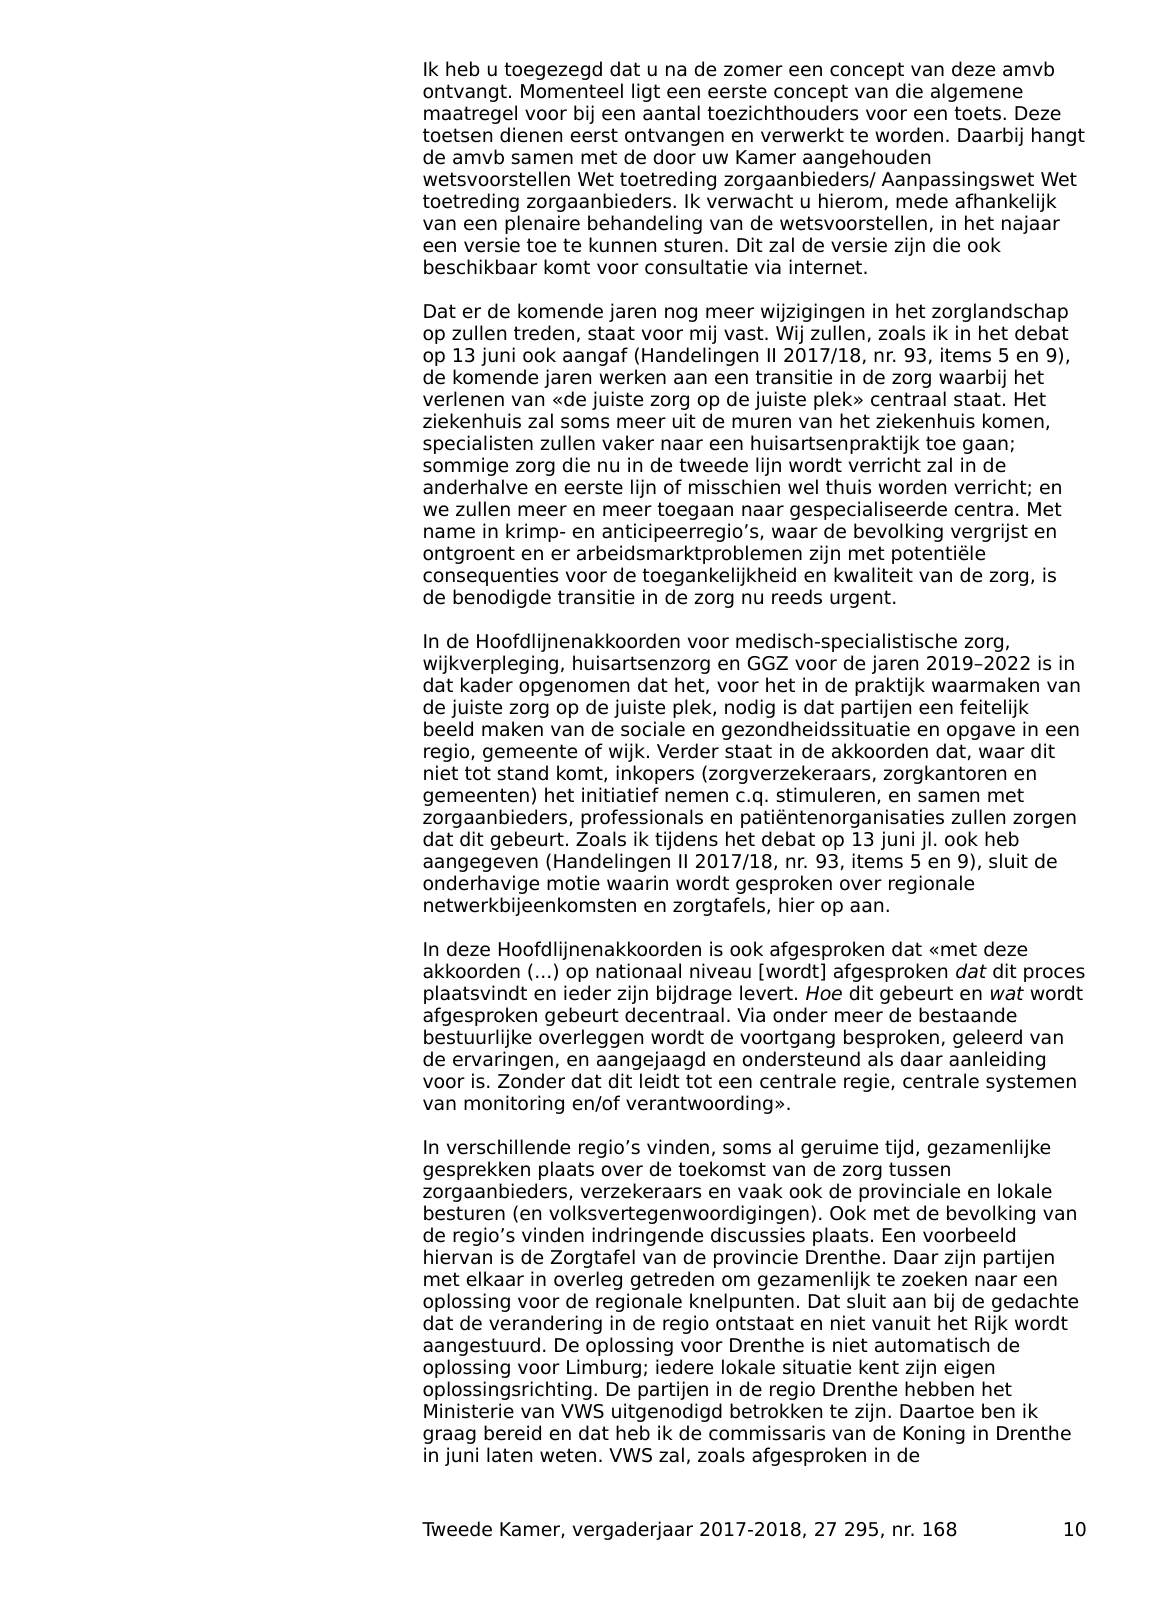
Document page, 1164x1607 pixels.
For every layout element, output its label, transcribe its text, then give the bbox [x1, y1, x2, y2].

text In verschillende regio’s vinden, soms al geruime tijd, gezamenlijke gesprekken plaats over de toekomst van de zorg tussen zorgaanbieders, verzekeraars en vaak ook de provinciale en lokale besturen (en volksvertegenwoordigingen). Ook met de bevolking van de regio’s vinden indringende discussies plaats. Een voorbeeld hiervan is de Zorgtafel van de provincie Drenthe. Daar zijn partijen met elkaar in overleg getreden om gezamenlijk te zoeken naar een oplossing voor de regionale knelpunten. Dat sluit aan bij de gedachte dat de verandering in de regio ontstaat en niet vanuit het Rijk wordt aangestuurd. De oplossing voor Drenthe is niet automatisch de oplossing voor Limburg; iedere lokale situatie kent zijn eigen oplossingsrichting. De partijen in de regio Drenthe hebben het Ministerie van VWS uitgenodigd betrokken te zijn. Daartoe ben ik graag bereid en dat heb ik de commissaris van de Koning in Drenthe in juni laten weten. VWS zal, zoals afgesproken in de [422, 1137, 1087, 1467]
text In deze Hoofdlijnenakkoorden is ook afgesproken dat «met deze akkoorden (...) op nationaal niveau [wordt] afgesproken dat dit proces plaatsvindt en ieder zijn bijdrage levert. Hoe dit gebeurt en wat wordt afgesproken gebeurt decentraal. Via onder meer de bestaande bestuurlijke overleggen wordt de voortgang besproken, geleerd van de ervaringen, en aangejaagd en ondersteund als daar aanleiding voor is. Zonder dat dit leidt tot een centrale regie, centrale systemen van monitoring en/of verantwoording». [422, 939, 1087, 1115]
text Ik heb u toegezegd dat u na de zomer een concept van deze amvb ontvangt. Momenteel ligt een eerste concept van die algemene maatregel voor bij een aantal toezichthouders voor een toets. Deze toetsen dienen eerst ontvangen en verwerkt te worden. Daarbij hangt de amvb samen met de door uw Kamer aangehouden wetsvoorstellen Wet toetreding zorgaanbieders/ Aanpassingswet Wet toetreding zorgaanbieders. Ik verwacht u hierom, mede afhankelijk van een plenaire behandeling van de wetsvoorstellen, in het najaar een versie toe te kunnen sturen. Dit zal de versie zijn die ook beschikbaar komt voor consultatie via internet. [422, 59, 1087, 279]
text In de Hoofdlijnenakkoorden voor medisch-specialistische zorg, wijkverpleging, huisartsenzorg en GGZ voor de jaren 2019–2022 is in dat kader opgenomen dat het, voor het in de praktijk waarmaken van de juiste zorg op de juiste plek, nodig is dat partijen een feitelijk beeld maken van de sociale en gezondheidssituatie en opgave in een regio, gemeente of wijk. Verder staat in de akkoorden dat, waar dit niet tot stand komt, inkopers (zorgverzekeraars, zorgkantoren en gemeenten) het initiatief nemen c.q. stimuleren, en samen met zorgaanbieders, professionals en patiëntenorganisaties zullen zorgen dat dit gebeurt. Zoals ik tijdens het debat op 13 juni jl. ook heb aangegeven (Handelingen II 2017/18, nr. 93, items 5 en 9), sluit de onderhavige motie waarin wordt gesproken over regionale netwerkbijeenkomsten en zorgtafels, hier op aan. [422, 631, 1087, 917]
text Dat er de komende jaren nog meer wijzigingen in het zorglandschap op zullen treden, staat voor mij vast. Wij zullen, zoals ik in het debat op 13 juni ook aangaf (Handelingen II 2017/18, nr. 93, items 5 en 9), de komende jaren werken aan een transitie in de zorg waarbij het verlenen van «de juiste zorg op de juiste plek» centraal staat. Het ziekenhuis zal soms meer uit de muren van het ziekenhuis komen, specialisten zullen vaker naar een huisartsenpraktijk toe gaan; sommige zorg die nu in de tweede lijn wordt verricht zal in de anderhalve en eerste lijn of misschien wel thuis worden verricht; en we zullen meer en meer toegaan naar gespecialiseerde centra. Met name in krimp- en anticipeerregio’s, waar de bevolking vergrijst en ontgroent en er arbeidsmarktproblemen zijn met potentiële consequenties voor de toegankelijkheid en kwaliteit van de zorg, is de benodigde transitie in de zorg nu reeds urgent. [422, 301, 1087, 609]
